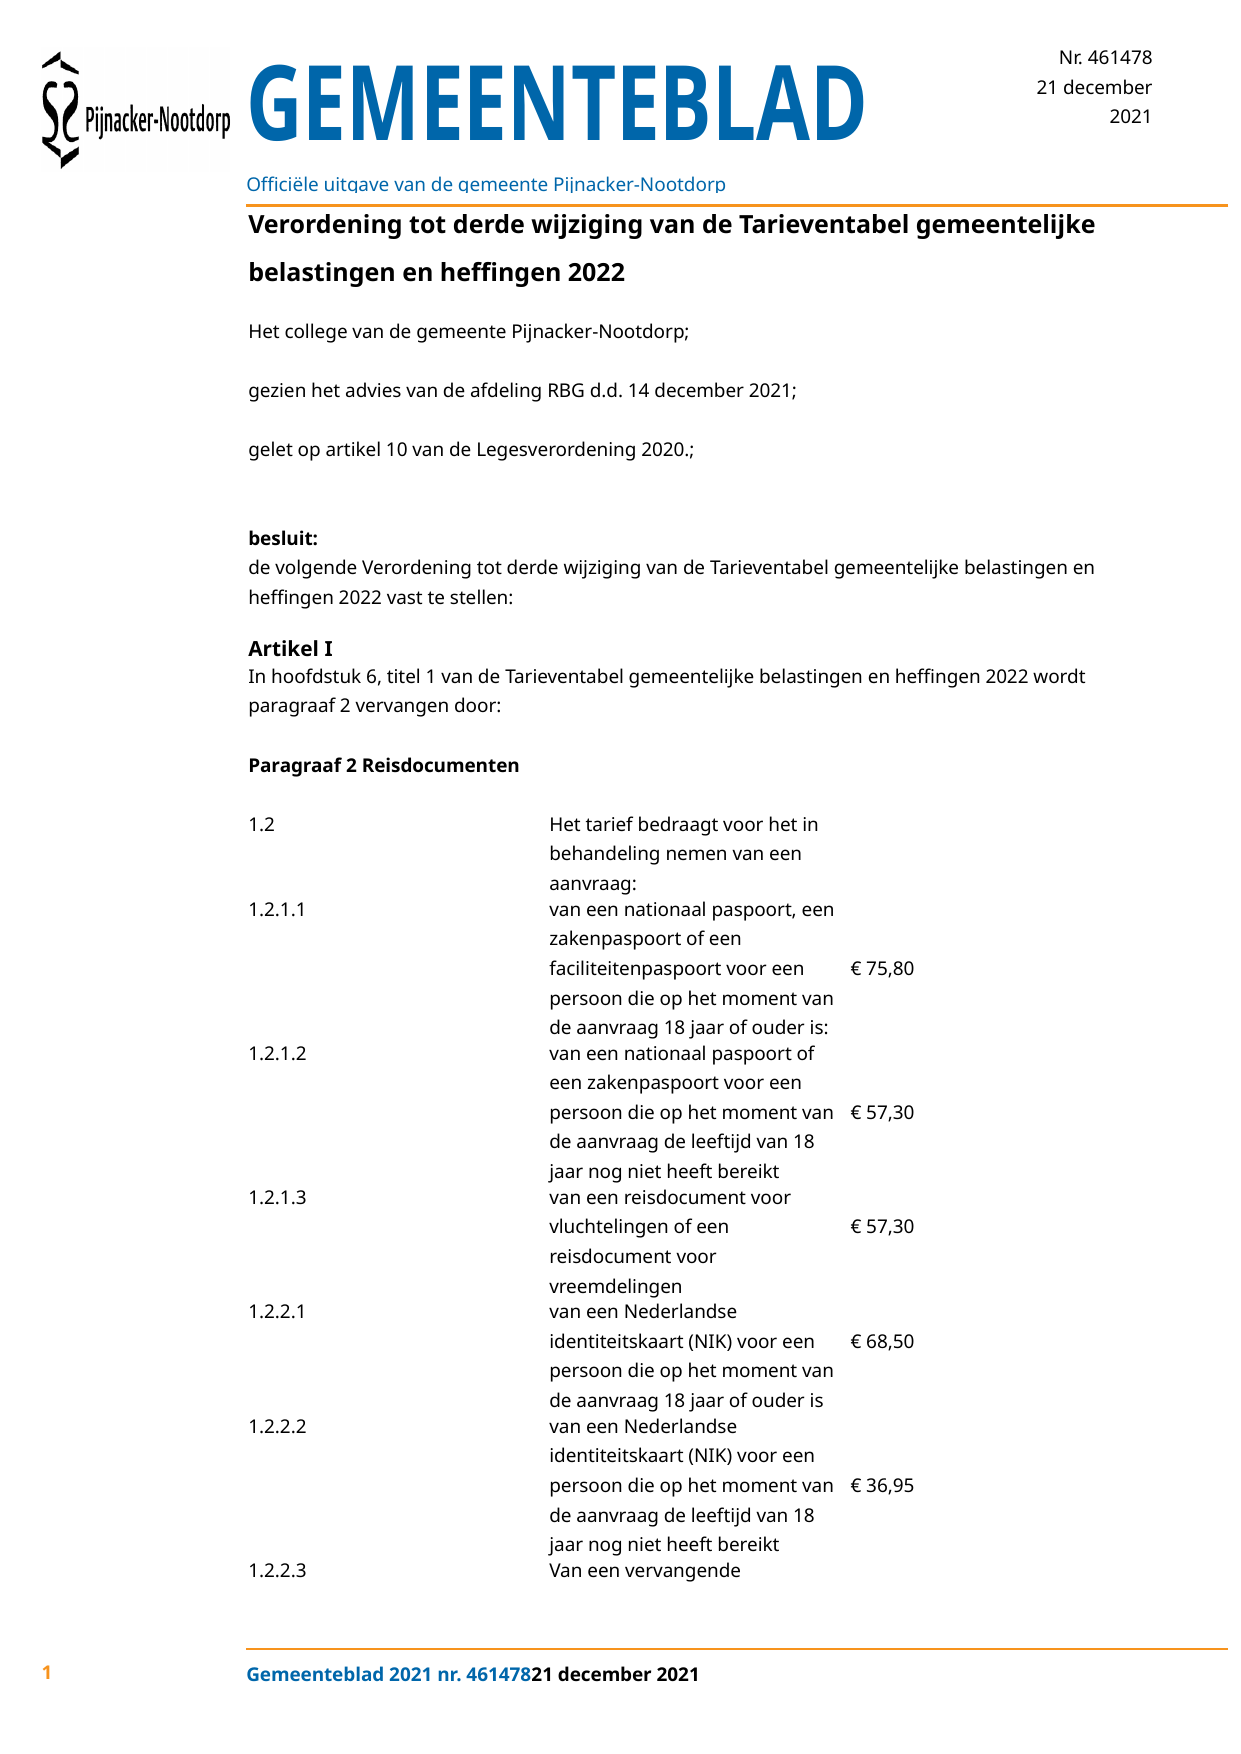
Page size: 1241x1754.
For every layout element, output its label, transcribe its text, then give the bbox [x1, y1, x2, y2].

table_cell 1.2.2.3 [248, 1557, 549, 1583]
text Het college van de gemeente Pijnacker-Nootdorp; [248, 318, 1152, 344]
table_header Het tarief bedraagt voor het in behandeling nemen van een aanvraag: [549, 811, 850, 896]
table_cell van een reisdocument voor vluchtelingen of een reisdocument voor vreemdelingen [549, 1184, 850, 1298]
text In hoofdstuk 6, titel 1 van de Tarieventabel gemeentelijke belastingen en heffingen 2022 wordt paragraaf 2 vervangen door: [248, 663, 1152, 718]
text Artikel I [248, 634, 1152, 663]
table_header [850, 811, 1152, 896]
text de volgende Verordening tot derde wijziging van de Tarieventabel gemeentelijke belastingen en heffingen 2022 vast te stellen: [248, 554, 1152, 610]
table_cell 1.2.1.1 [248, 896, 549, 1040]
picture [41, 47, 231, 172]
table_cell € 57,30 [850, 1040, 1152, 1184]
table_cell Van een vervangende [549, 1557, 850, 1583]
text gezien het advies van de afdeling RBG d.d. 14 december 2021; [248, 377, 1152, 403]
table_cell van een nationaal paspoort, een zakenpaspoort of een faciliteitenpaspoort voor een persoon die op het moment van de aanvraag 18 jaar of ouder is: [549, 896, 850, 1040]
table_cell € 68,50 [850, 1299, 1152, 1413]
table_cell € 57,30 [850, 1184, 1152, 1298]
table_cell van een Nederlandse identiteitskaart (NIK) voor een persoon die op het moment van de aanvraag 18 jaar of ouder is [549, 1299, 850, 1413]
table_cell [850, 1557, 1152, 1583]
text Paragraaf 2 Reisdocumenten [248, 752, 1152, 777]
table_cell 1.2.2.1 [248, 1299, 549, 1413]
table_cell van een Nederlandse identiteitskaart (NIK) voor een persoon die op het moment van de aanvraag de leeftijd van 18 jaar nog niet heeft bereikt [549, 1413, 850, 1557]
text Verordening tot derde wijziging van de Tarieventabel gemeentelijke belastingen en heffingen 2022 [248, 207, 1152, 288]
table_cell van een nationaal paspoort of een zakenpaspoort voor een persoon die op het moment van de aanvraag de leeftijd van 18 jaar nog niet heeft bereikt [549, 1040, 850, 1184]
table_cell € 36,95 [850, 1413, 1152, 1557]
table_header 1.2 [248, 811, 549, 896]
table_cell 1.2.1.2 [248, 1040, 549, 1184]
text gelet op artikel 10 van de Legesverordening 2020.; [248, 436, 1152, 462]
table_cell 1.2.1.3 [248, 1184, 549, 1298]
text besluit: [248, 525, 1152, 551]
table_cell € 75,80 [850, 896, 1152, 1040]
table_cell 1.2.2.2 [248, 1413, 549, 1557]
